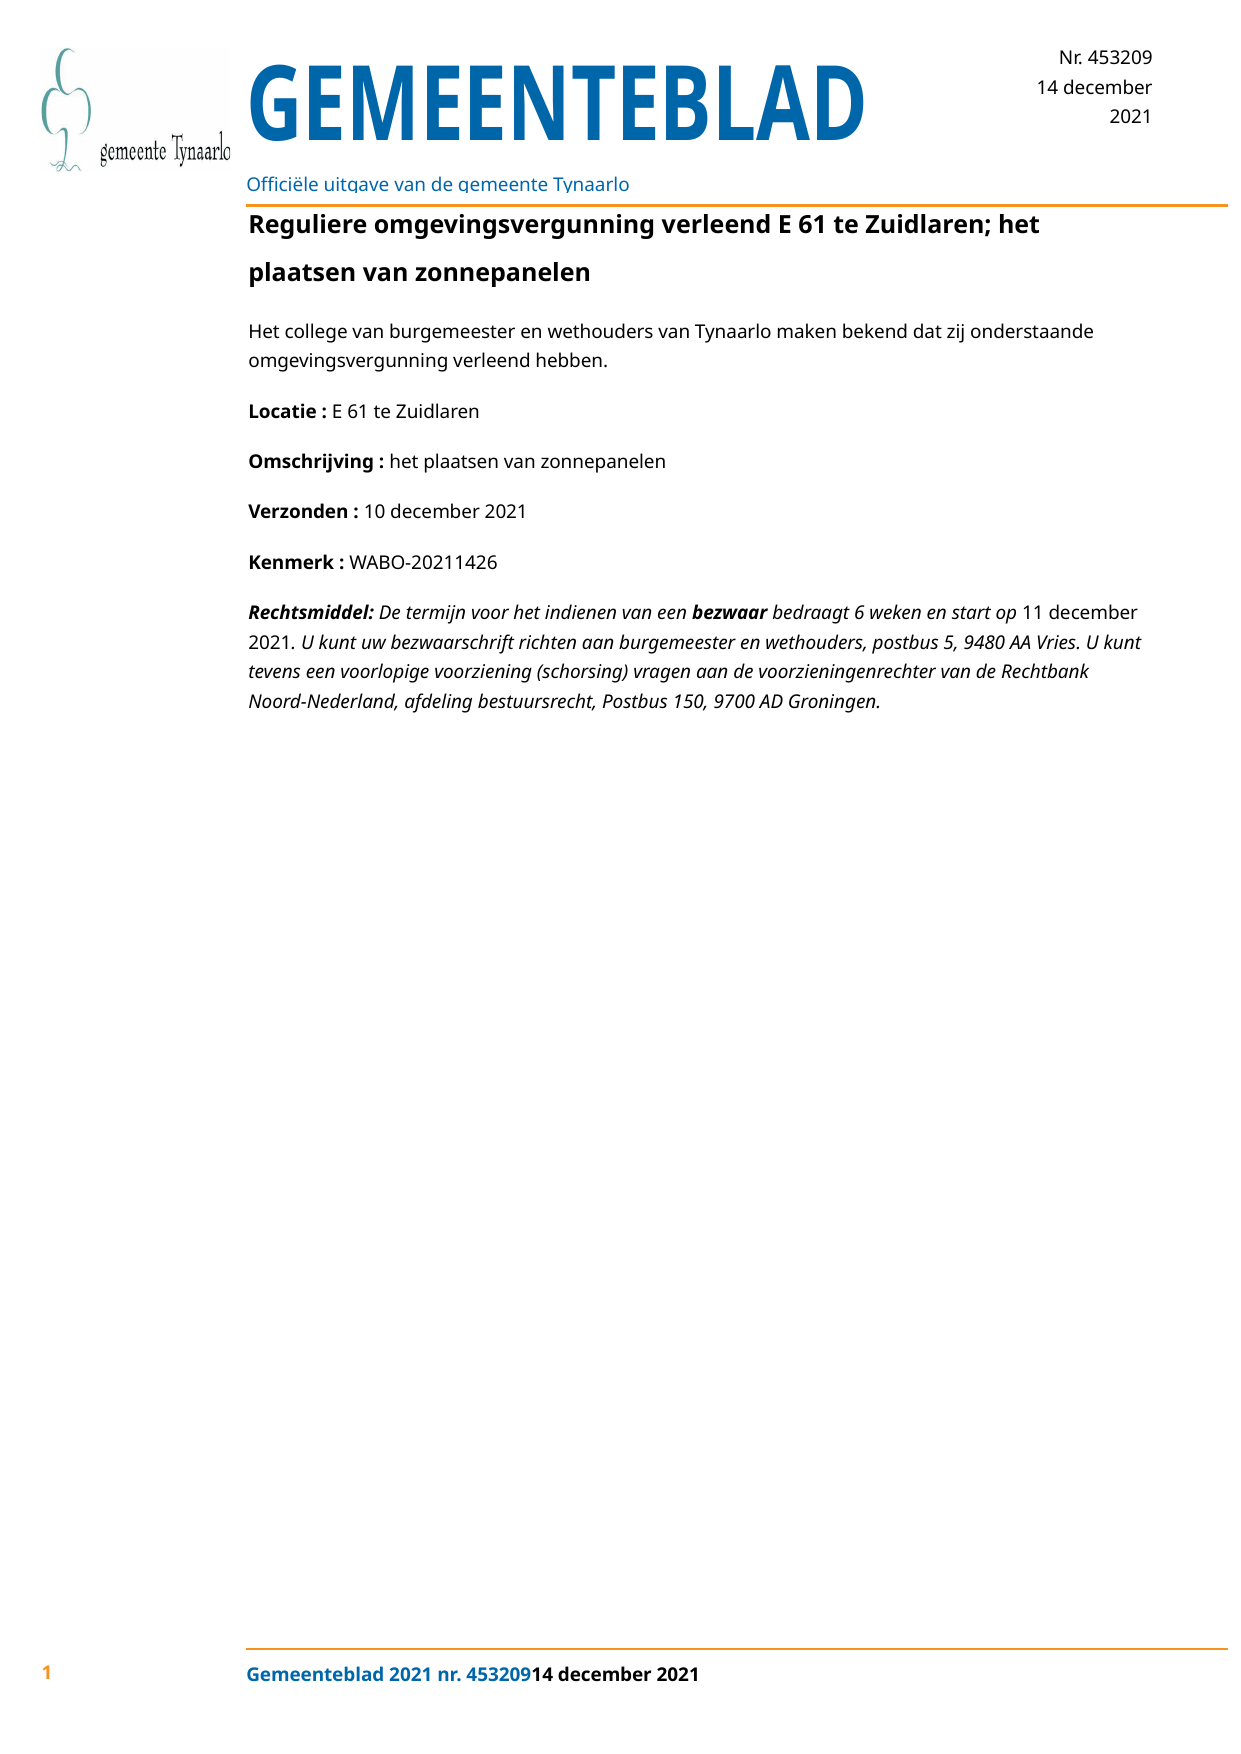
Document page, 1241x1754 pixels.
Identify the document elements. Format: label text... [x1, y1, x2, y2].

text Het college van burgemeester en wethouders van Tynaarlo maken bekend dat zij onderstaande omgevingsvergunning verleend hebben. [248, 318, 1152, 373]
text Locatie : E 61 te Zuidlaren [248, 398, 1152, 424]
text Omschrijving : het plaatsen van zonnepanelen [248, 448, 1152, 474]
text Verzonden : 10 december 2021 [248, 499, 1152, 524]
text Rechtsmiddel: De termijn voor het indienen van een bezwaar bedraagt 6 weken en start op 11 december 2021. U kunt uw bezwaarschrift richten aan burgemeester en wethouders, postbus 5, 9480 AA Vries. U kunt tevens een voorlopige voorziening (schorsing) vragen aan de voorzieningenrechter van de Rechtbank Noord-Nederland, afdeling bestuursrecht, Postbus 150, 9700 AD Groningen. [248, 599, 1152, 714]
text Kenmerk : WABO-20211426 [248, 549, 1152, 575]
text Reguliere omgevingsvergunning verleend E 61 te Zuidlaren; het plaatsen van zonnepanelen [248, 207, 1152, 288]
picture [41, 47, 231, 172]
